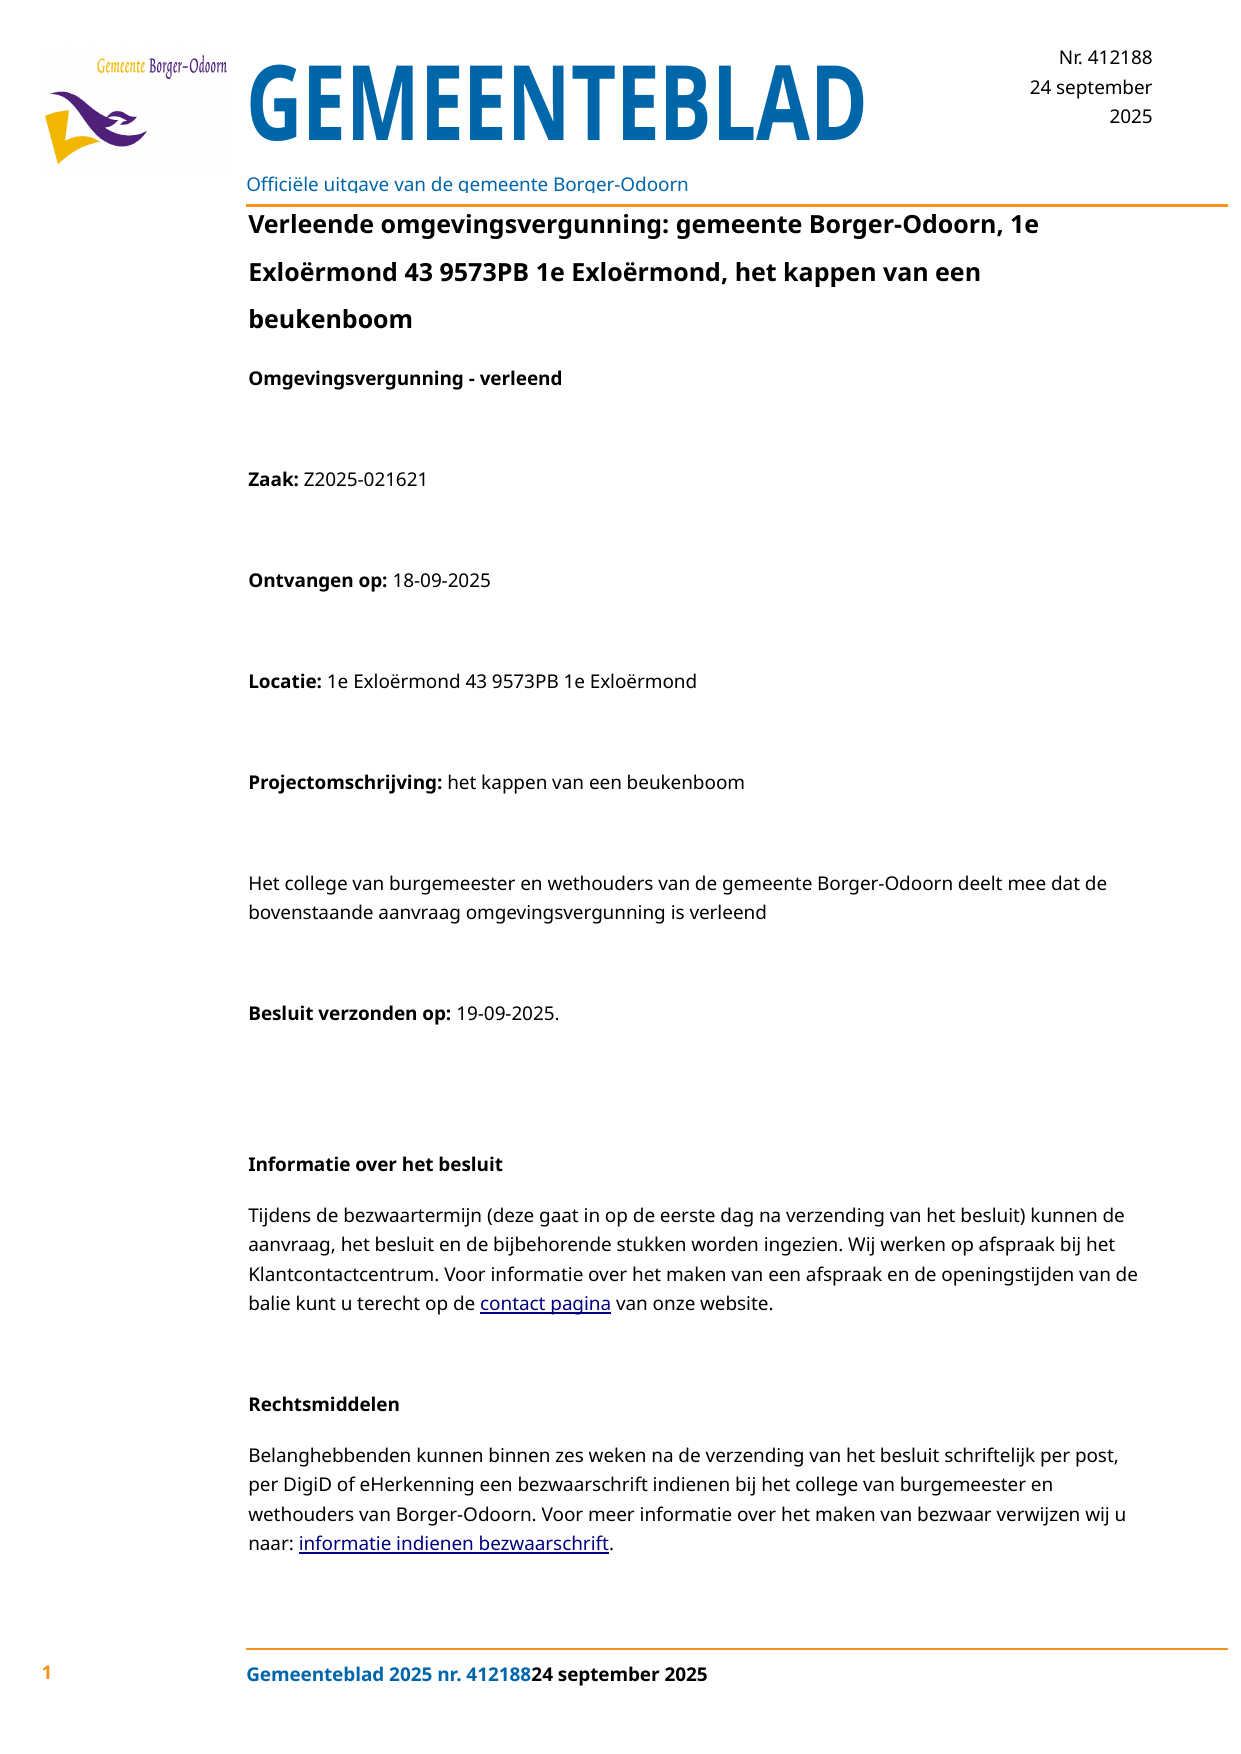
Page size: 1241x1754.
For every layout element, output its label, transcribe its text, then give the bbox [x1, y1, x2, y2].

text Zaak: Z2025-021621 [248, 466, 1152, 492]
text Omgevingsvergunning - verleend [248, 366, 1152, 391]
text Tijdens de bezwaartermijn (deze gaat in op de eerste dag na verzending van het besluit) kunnen de aanvraag, het besluit en de bijbehorende stukken worden ingezien. Wij werken op afspraak bij het Klantcontactcentrum. Voor informatie over het maken van een afspraak en de openingstijden van de balie kunt u terecht op de contact pagina van onze website. [248, 1202, 1152, 1316]
text Projectomschrijving: het kappen van een beukenboom [248, 769, 1152, 794]
text Locatie: 1e Exloërmond 43 9573PB 1e Exloërmond [248, 668, 1152, 694]
text Rechtsmiddelen [248, 1391, 1152, 1417]
text Informatie over het besluit [248, 1151, 1152, 1177]
text Besluit verzonden op: 19-09-2025. [248, 1000, 1152, 1026]
picture [41, 47, 231, 172]
text Ontvangen op: 18-09-2025 [248, 567, 1152, 593]
text Belanghebbenden kunnen binnen zes weken na de verzending van het besluit schriftelijk per post, per DigiD of eHerkenning een bezwaarschrift indienen bij het college van burgemeester en wethouders van Borger-Odoorn. Voor meer informatie over het maken van bezwaar verwijzen wij u naar: informatie indienen bezwaarschrift. [248, 1442, 1152, 1556]
text Verleende omgevingsvergunning: gemeente Borger-Odoorn, 1e Exloërmond 43 9573PB 1e Exloërmond, het kappen van een beukenboom [248, 207, 1152, 336]
text Het college van burgemeester en wethouders van de gemeente Borger-Odoorn deelt mee dat de bovenstaande aanvraag omgevingsvergunning is verleend [248, 870, 1152, 925]
